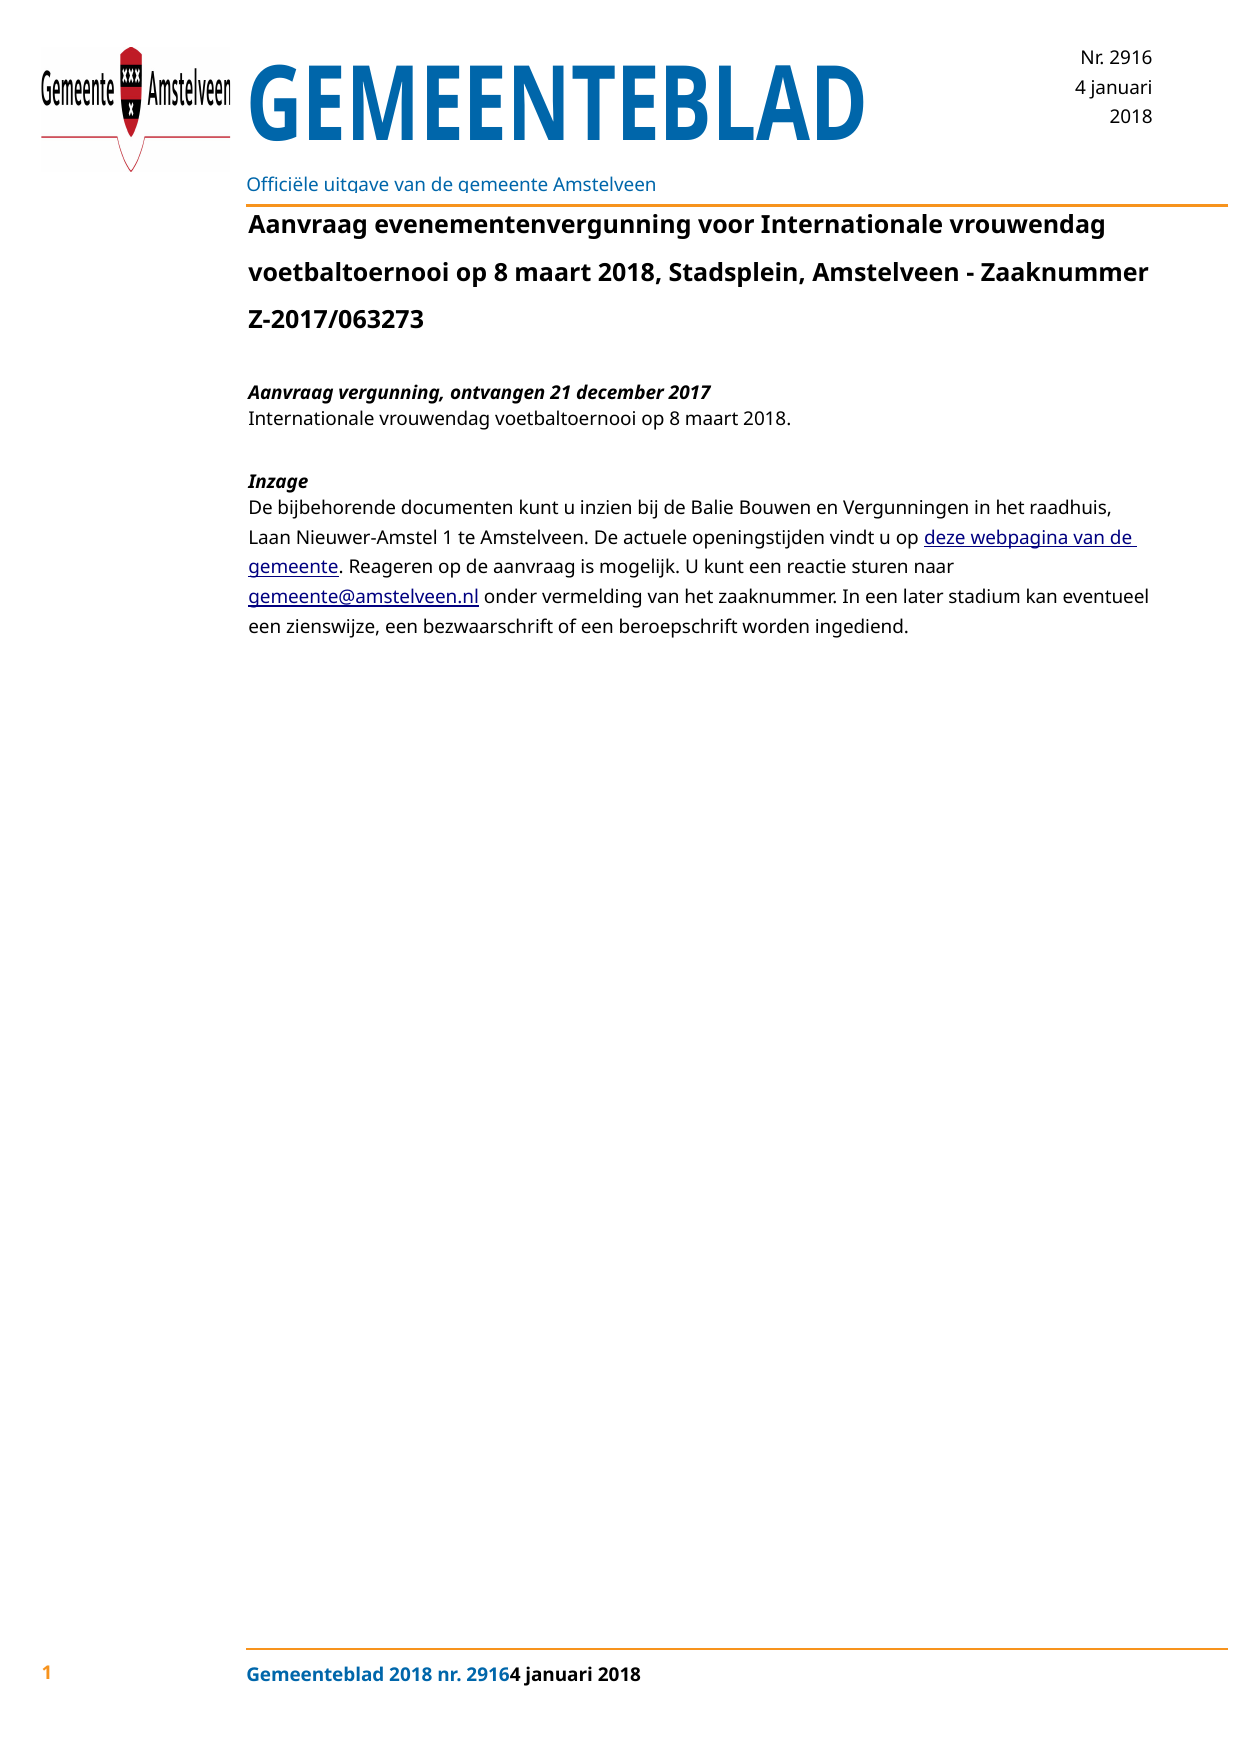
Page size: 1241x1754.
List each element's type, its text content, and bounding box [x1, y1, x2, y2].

text De bijbehorende documenten kunt u inzien bij de Balie Bouwen en Vergunningen in het raadhuis, Laan Nieuwer-Amstel 1 te Amstelveen. De actuele openingstijden vindt u op deze webpagina van de gemeente. Reageren op de aanvraag is mogelijk. U kunt een reactie sturen naar gemeente@amstelveen.nl onder vermelding van het zaaknummer. In een later stadium kan eventueel een zienswijze, een bezwaarschrift of een beroepschrift worden ingediend. [248, 494, 1152, 638]
text Internationale vrouwendag voetbaltoernooi op 8 maart 2018. [248, 405, 1152, 431]
text Inzage [248, 469, 1152, 494]
text Aanvraag evenementenvergunning voor Internationale vrouwendag voetbaltoernooi op 8 maart 2018, Stadsplein, Amstelveen - Zaaknummer Z-2017/063273 [248, 207, 1152, 336]
text Aanvraag vergunning, ontvangen 21 december 2017 [248, 379, 1152, 405]
picture [41, 47, 231, 172]
